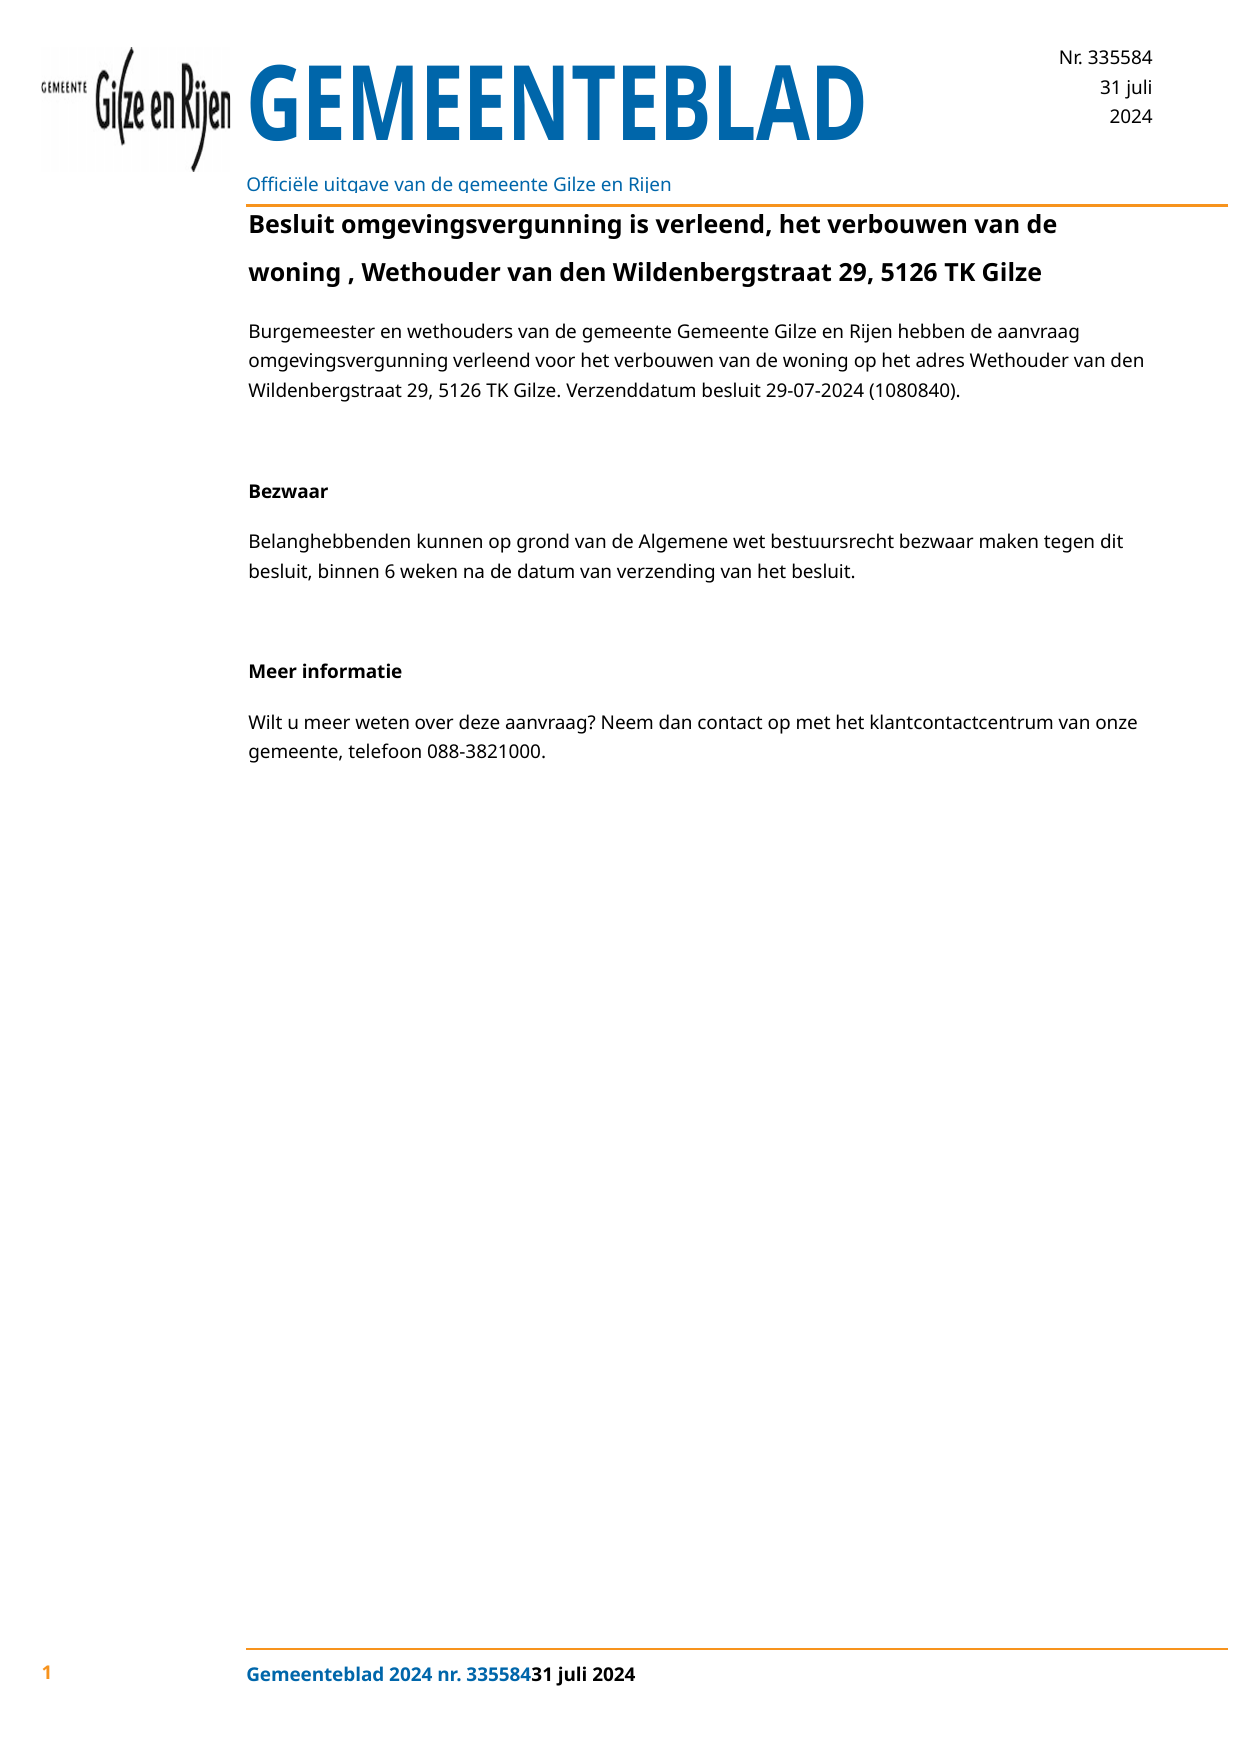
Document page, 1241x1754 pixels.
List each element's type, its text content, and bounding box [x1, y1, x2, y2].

picture [41, 47, 231, 172]
text Besluit omgevingsvergunning is verleend, het verbouwen van de woning , Wethouder van den Wildenbergstraat 29, 5126 TK Gilze [248, 207, 1152, 288]
text Meer informatie [248, 659, 1152, 684]
text Belanghebbenden kunnen op grond van de Algemene wet bestuursrecht bezwaar maken tegen dit besluit, binnen 6 weken na de datum van verzending van het besluit. [248, 528, 1152, 584]
text Wilt u meer weten over deze aanvraag? Neem dan contact op met het klantcontactcentrum van onze gemeente, telefoon 088-3821000. [248, 709, 1152, 764]
text Burgemeester en wethouders van de gemeente Gemeente Gilze en Rijen hebben de aanvraag omgevingsvergunning verleend voor het verbouwen van de woning op het adres Wethouder van den Wildenbergstraat 29, 5126 TK Gilze. Verzenddatum besluit 29-07-2024 (1080840). [248, 318, 1152, 403]
text Bezwaar [248, 478, 1152, 504]
